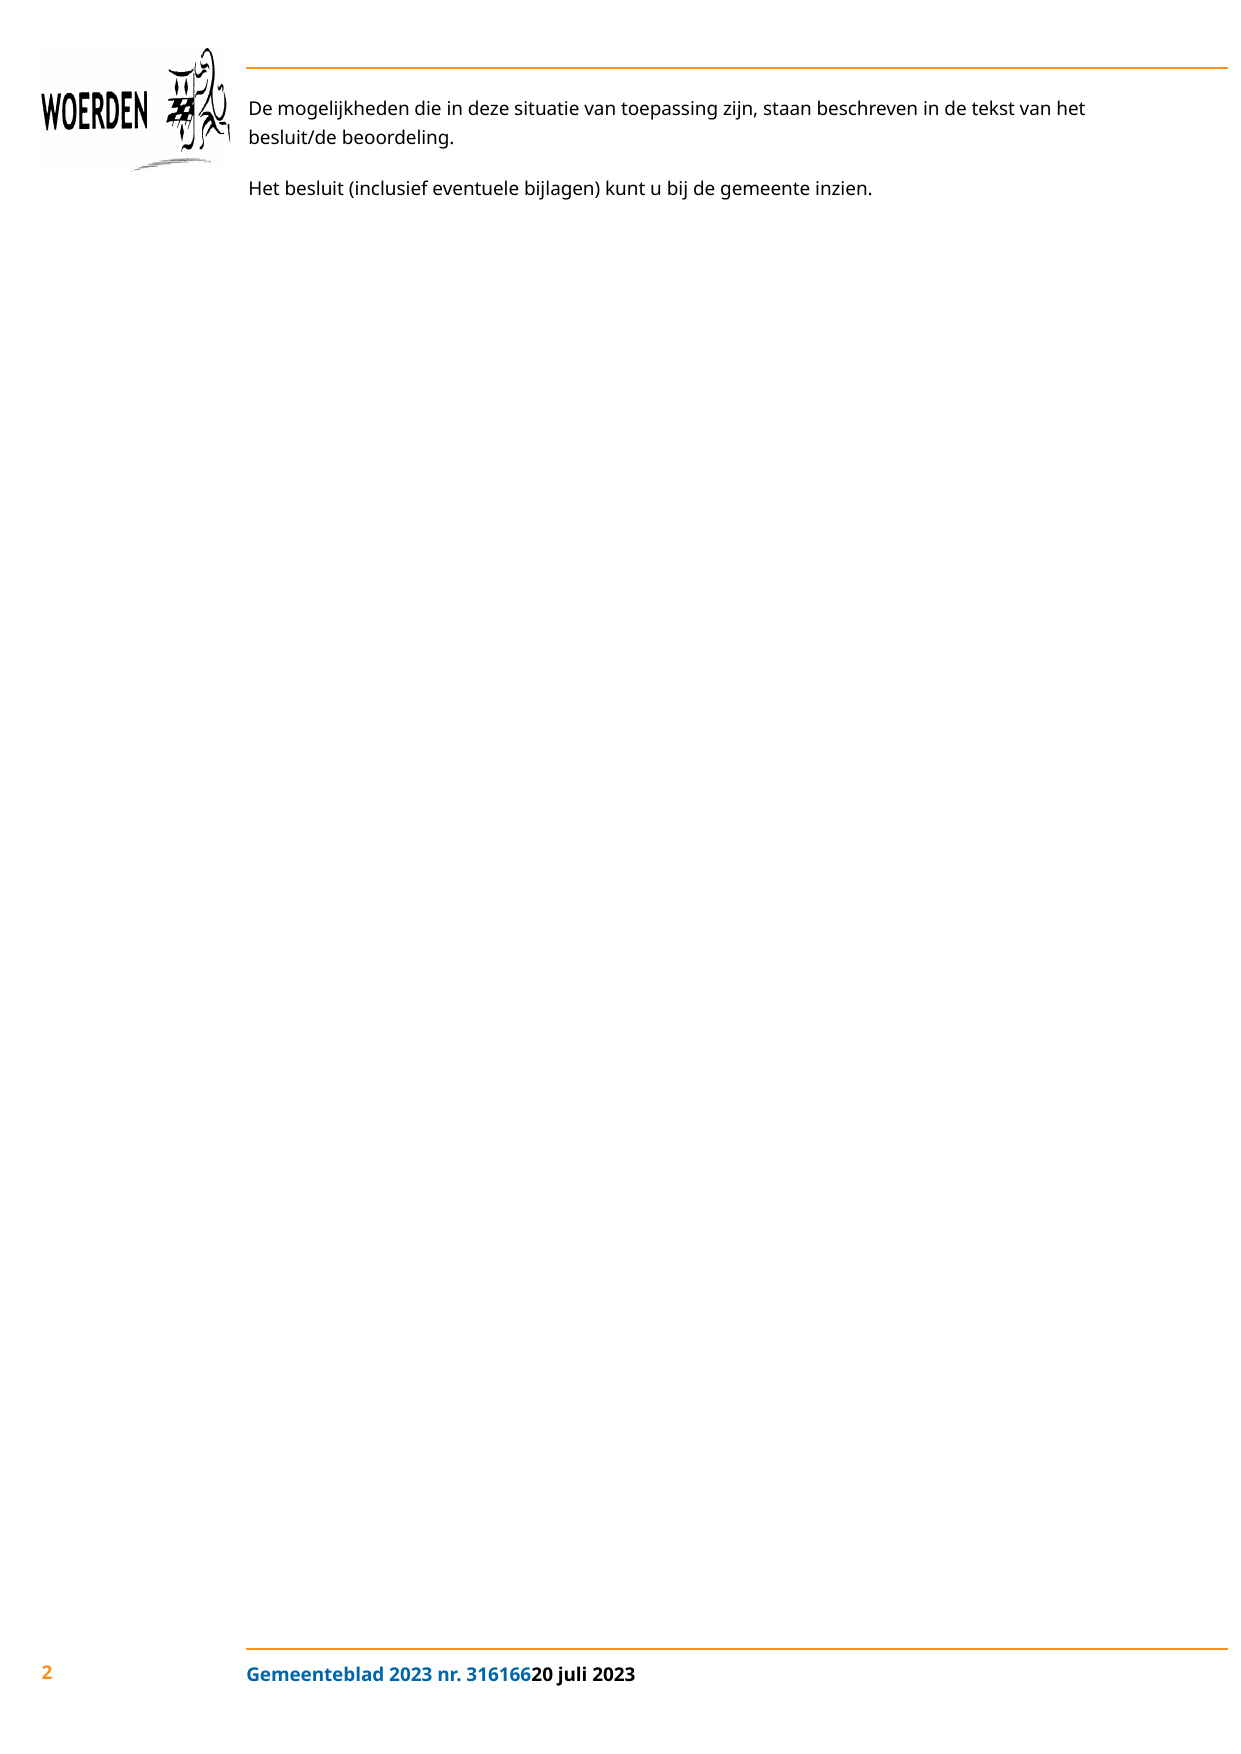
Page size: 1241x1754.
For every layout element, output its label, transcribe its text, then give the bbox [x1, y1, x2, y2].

text Het besluit (inclusief eventuele bijlagen) kunt u bij de gemeente inzien. [248, 175, 1152, 201]
text De mogelijkheden die in deze situatie van toepassing zijn, staan beschreven in de tekst van het besluit/de beoordeling. [248, 95, 1152, 150]
picture [41, 47, 231, 172]
